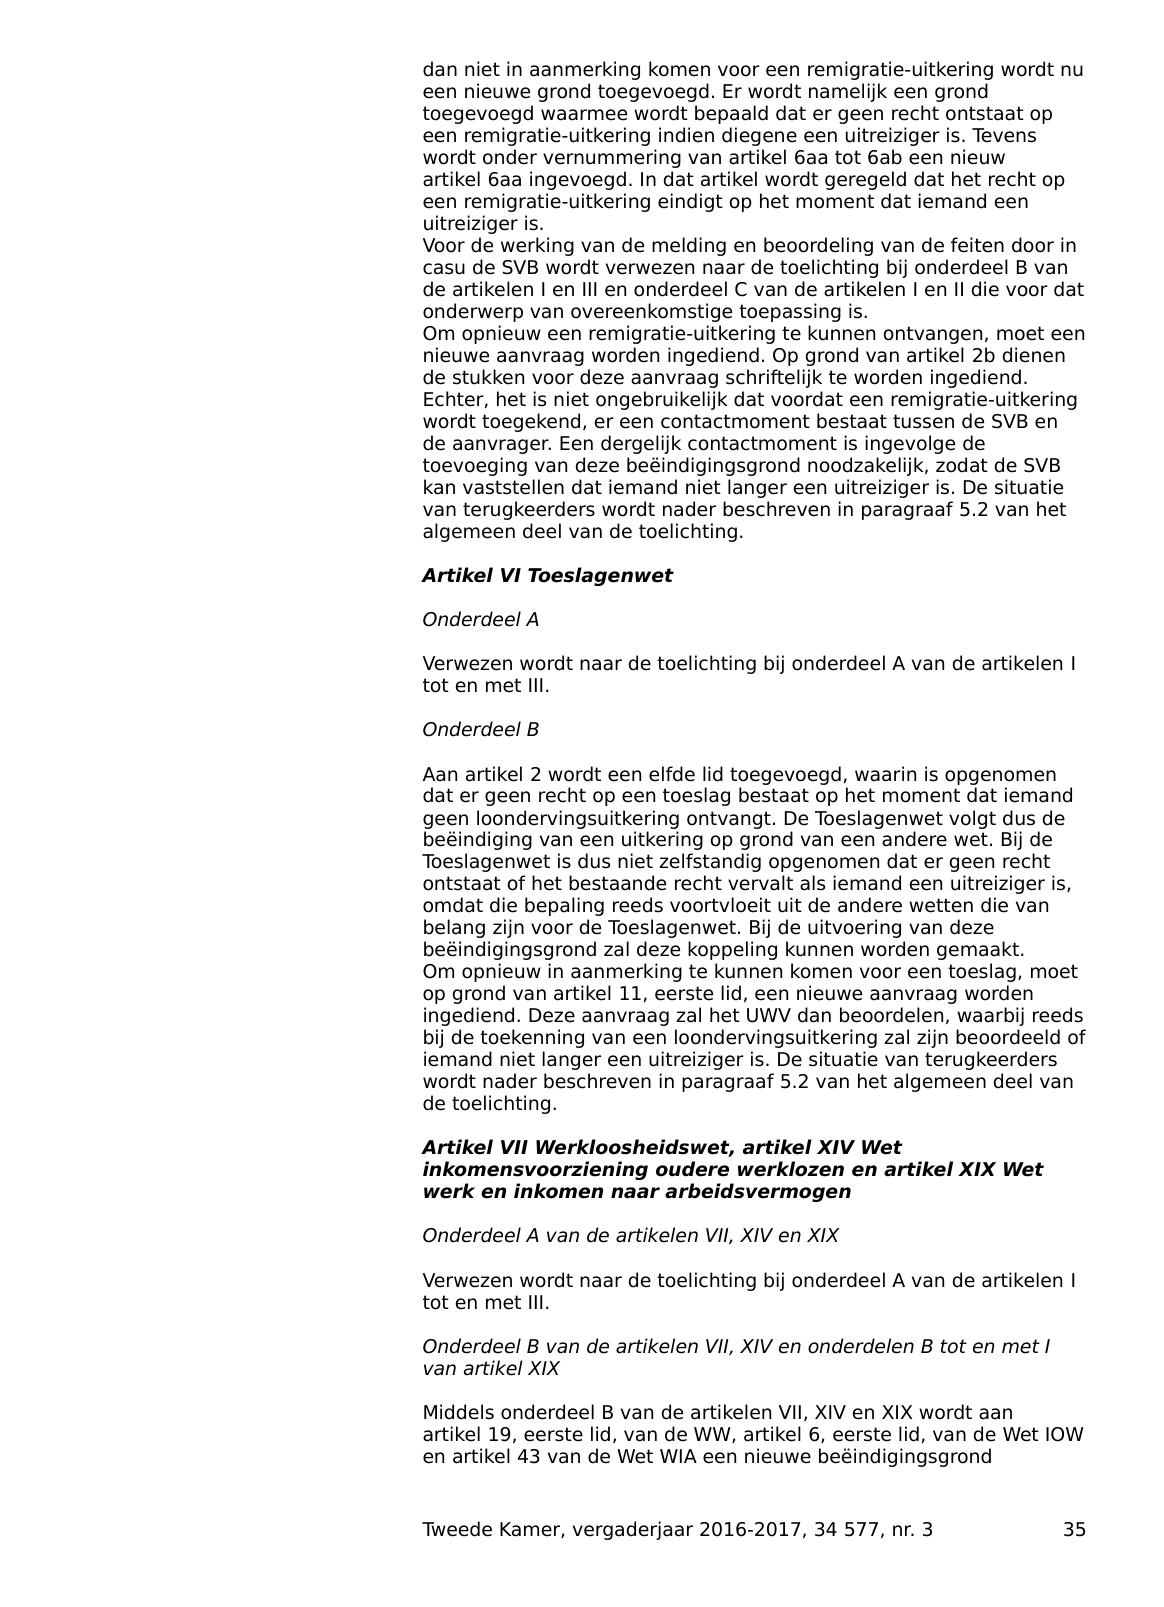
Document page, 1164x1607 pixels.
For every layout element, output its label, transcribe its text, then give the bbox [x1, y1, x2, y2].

subtitle Onderdeel B [422, 719, 1087, 741]
subtitle Artikel VII Werkloosheidswet, artikel XIV Wet inkomensvoorziening oudere werklozen en artikel XIX Wet werk en inkomen naar arbeidsvermogen [422, 1137, 1087, 1203]
text Aan artikel 2 wordt een elfde lid toegevoegd, waarin is opgenomen dat er geen recht op een toeslag bestaat op het moment dat iemand geen loondervingsuitkering ontvangt. De Toeslagenwet volgt dus de beëindiging van een uitkering op grond van een andere wet. Bij de Toeslagenwet is dus niet zelfstandig opgenomen dat er geen recht ontstaat of het bestaande recht vervalt als iemand een uitreiziger is, omdat die bepaling reeds voortvloeit uit de andere wetten die van belang zijn voor de Toeslagenwet. Bij de uitvoering van deze beëindigingsgrond zal deze koppeling kunnen worden gemaakt. [422, 763, 1087, 961]
subtitle Onderdeel B van de artikelen VII, XIV en onderdelen B tot en met I van artikel XIX [422, 1336, 1087, 1380]
text Verwezen wordt naar de toelichting bij onderdeel A van de artikelen I tot en met III. [422, 1269, 1087, 1313]
text dan niet in aanmerking komen voor een remigratie-uitkering wordt nu een nieuwe grond toegevoegd. Er wordt namelijk een grond toegevoegd waarmee wordt bepaald dat er geen recht ontstaat op een remigratie-uitkering indien diegene een uitreiziger is. Tevens wordt onder vernummering van artikel 6aa tot 6ab een nieuw artikel 6aa ingevoegd. In dat artikel wordt geregeld dat het recht op een remigratie-uitkering eindigt op het moment dat iemand een uitreiziger is. [422, 59, 1087, 235]
text Voor de werking van de melding en beoordeling van de feiten door in casu de SVB wordt verwezen naar de toelichting bij onderdeel B van de artikelen I en III en onderdeel C van de artikelen I en II die voor dat onderwerp van overeenkomstige toepassing is. [422, 235, 1087, 323]
subtitle Onderdeel A van de artikelen VII, XIV en XIX [422, 1225, 1087, 1247]
text Verwezen wordt naar de toelichting bij onderdeel A van de artikelen I tot en met III. [422, 653, 1087, 697]
text Om opnieuw een remigratie-uitkering te kunnen ontvangen, moet een nieuwe aanvraag worden ingediend. Op grond van artikel 2b dienen de stukken voor deze aanvraag schriftelijk te worden ingediend. Echter, het is niet ongebruikelijk dat voordat een remigratie-uitkering wordt toegekend, er een contactmoment bestaat tussen de SVB en de aanvrager. Een dergelijk contactmoment is ingevolge de toevoeging van deze beëindigingsgrond noodzakelijk, zodat de SVB kan vaststellen dat iemand niet langer een uitreiziger is. De situatie van terugkeerders wordt nader beschreven in paragraaf 5.2 van het algemeen deel van de toelichting. [422, 323, 1087, 543]
subtitle Artikel VI Toeslagenwet [422, 565, 1087, 587]
text Om opnieuw in aanmerking te kunnen komen voor een toeslag, moet op grond van artikel 11, eerste lid, een nieuwe aanvraag worden ingediend. Deze aanvraag zal het UWV dan beoordelen, waarbij reeds bij de toekenning van een loondervingsuitkering zal zijn beoordeeld of iemand niet langer een uitreiziger is. De situatie van terugkeerders wordt nader beschreven in paragraaf 5.2 van het algemeen deel van de toelichting. [422, 961, 1087, 1115]
subtitle Onderdeel A [422, 609, 1087, 631]
text Middels onderdeel B van de artikelen VII, XIV en XIX wordt aan artikel 19, eerste lid, van de WW, artikel 6, eerste lid, van de Wet IOW en artikel 43 van de Wet WIA een nieuwe beëindigingsgrond [422, 1402, 1087, 1468]
